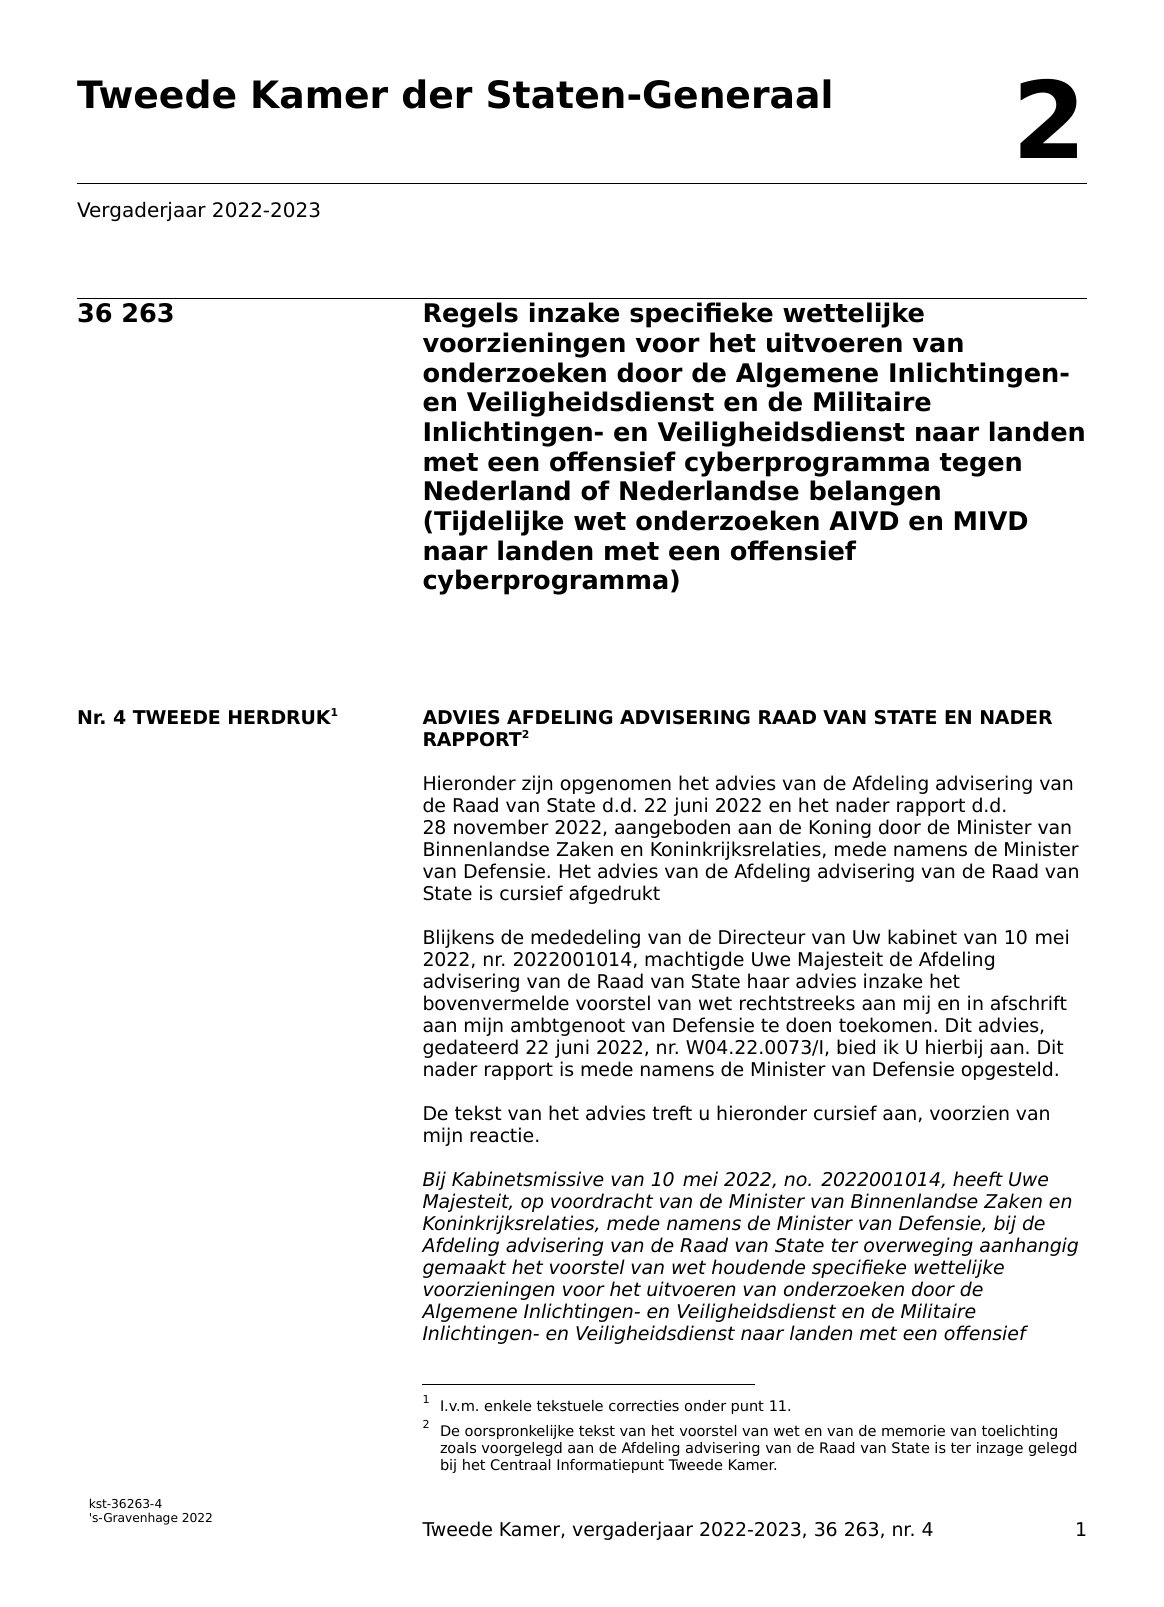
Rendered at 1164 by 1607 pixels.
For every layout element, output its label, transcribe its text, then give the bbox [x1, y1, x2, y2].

text Hieronder zijn opgenomen het advies van de Afdeling advisering van de Raad van State d.d. 22 juni 2022 en het nader rapport d.d. 28 november 2022, aangeboden aan de Koning door de Minister van Binnenlandse Zaken en Koninkrijksrelaties, mede namens de Minister van Defensie. Het advies van de Afdeling advisering van de Raad van State is cursief afgedrukt [422, 773, 1087, 905]
text I.v.m. enkele tekstuele correcties onder punt 11. [422, 1393, 1087, 1416]
table_cell Vergaderjaar 2022-2023 [77, 184, 1087, 298]
subtitle 36 263 Regels inzake specifieke wettelijke voorzieningen voor het uitvoeren van onderzoeken door de Algemene Inlichtingen- en Veiligheidsdienst en de Militaire Inlichtingen- en Veiligheidsdienst naar landen met een offensief cyberprogramma tegen Nederland of Nederlandse belangen (Tijdelijke wet onderzoeken AIVD en MIVD naar landen met een offensief cyberprogramma) [77, 299, 1087, 596]
text De oorspronkelijke tekst van het voorstel van wet en van de memorie van toelichting zoals voorgelegd aan de Afdeling advisering van de Raad van State is ter inzage gelegd bij het Centraal Informatiepunt Tweede Kamer. [422, 1418, 1087, 1474]
text kst-36263-4 [88, 1497, 323, 1511]
table_header 2 [886, 59, 1087, 183]
table_header Tweede Kamer der Staten-Generaal [77, 59, 886, 183]
text Bij Kabinetsmissive van 10 mei 2022, no. 2022001014, heeft Uwe Majesteit, op voordracht van de Minister van Binnenlandse Zaken en Koninkrijksrelaties, mede namens de Minister van Defensie, bij de Afdeling advisering van de Raad van State ter overweging aanhangig gemaakt het voorstel van wet houdende specifieke wettelijke voorzieningen voor het uitvoeren van onderzoeken door de Algemene Inlichtingen- en Veiligheidsdienst en de Militaire Inlichtingen- en Veiligheidsdienst naar landen met een offensief [422, 1169, 1087, 1345]
subtitle Nr. 4 TWEEDE HERDRUK ADVIES AFDELING ADVISERING RAAD VAN STATE EN NADER RAPPORT [77, 707, 1087, 751]
text De tekst van het advies treft u hieronder cursief aan, voorzien van mijn reactie. [422, 1103, 1087, 1147]
text 's-Gravenhage 2022 [88, 1511, 323, 1525]
text Blijkens de mededeling van de Directeur van Uw kabinet van 10 mei 2022, nr. 2022001014, machtigde Uwe Majesteit de Afdeling advisering van de Raad van State haar advies inzake het bovenvermelde voorstel van wet rechtstreeks aan mij en in afschrift aan mijn ambtgenoot van Defensie te doen toekomen. Dit advies, gedateerd 22 juni 2022, nr. W04.22.0073/I, bied ik U hierbij aan. Dit nader rapport is mede namens de Minister van Defensie opgesteld. [422, 927, 1087, 1081]
